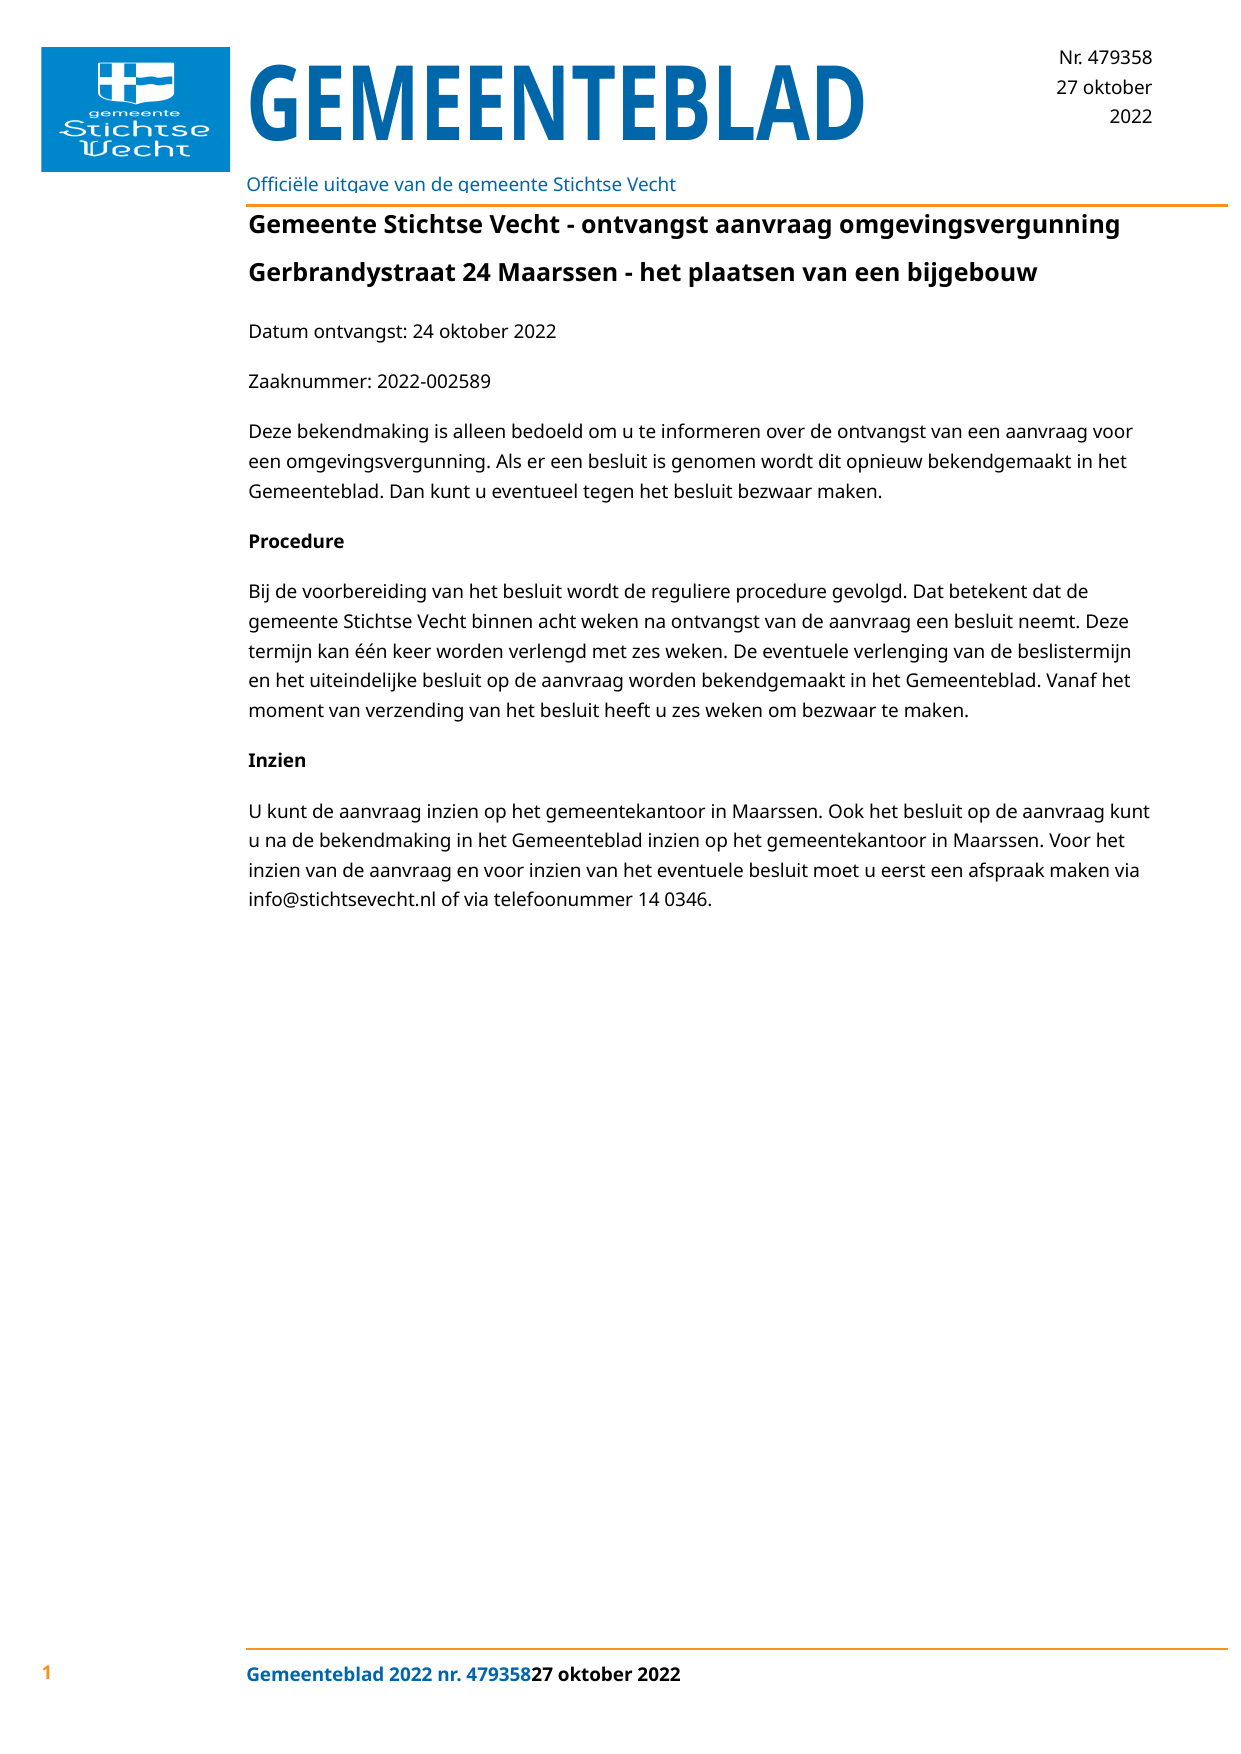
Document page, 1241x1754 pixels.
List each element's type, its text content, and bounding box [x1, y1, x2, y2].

text Inzien [248, 747, 1152, 773]
picture [137, 63, 174, 103]
picture [99, 63, 135, 101]
text Gemeente Stichtse Vecht - ontvangst aanvraag omgevingsvergunning Gerbrandystraat 24 Maarssen - het plaatsen van een bijgebouw [248, 207, 1152, 288]
text Datum ontvangst: 24 oktober 2022 [248, 318, 1152, 344]
text Procedure [248, 528, 1152, 554]
text U kunt de aanvraag inzien op het gemeentekantoor in Maarssen. Ook het besluit op de aanvraag kunt u na de bekendmaking in het Gemeenteblad inzien op het gemeentekantoor in Maarssen. Voor het inzien van de aanvraag en voor inzien van het eventuele besluit moet u eerst een afspraak maken via info@stichtsevecht.nl of via telefoonummer 14 0346. [248, 798, 1152, 912]
text Zaaknummer: 2022-002589 [248, 368, 1152, 394]
text Deze bekendmaking is alleen bedoeld om u te informeren over de ontvangst van een aanvraag voor een omgevingsvergunning. Als er een besluit is genomen wordt dit opnieuw bekendgemaakt in het Gemeenteblad. Dan kunt u eventueel tegen het besluit bezwaar maken. [248, 419, 1152, 504]
text Bij de voorbereiding van het besluit wordt de reguliere procedure gevolgd. Dat betekent dat de gemeente Stichtse Vecht binnen acht weken na ontvangst van de aanvraag een besluit neemt. Deze termijn kan één keer worden verlengd met zes weken. De eventuele verlenging van de beslistermijn en het uiteindelijke besluit op de aanvraag worden bekendgemaakt in het Gemeenteblad. Vanaf het moment van verzending van het besluit heeft u zes weken om bezwaar te maken. [248, 579, 1152, 723]
